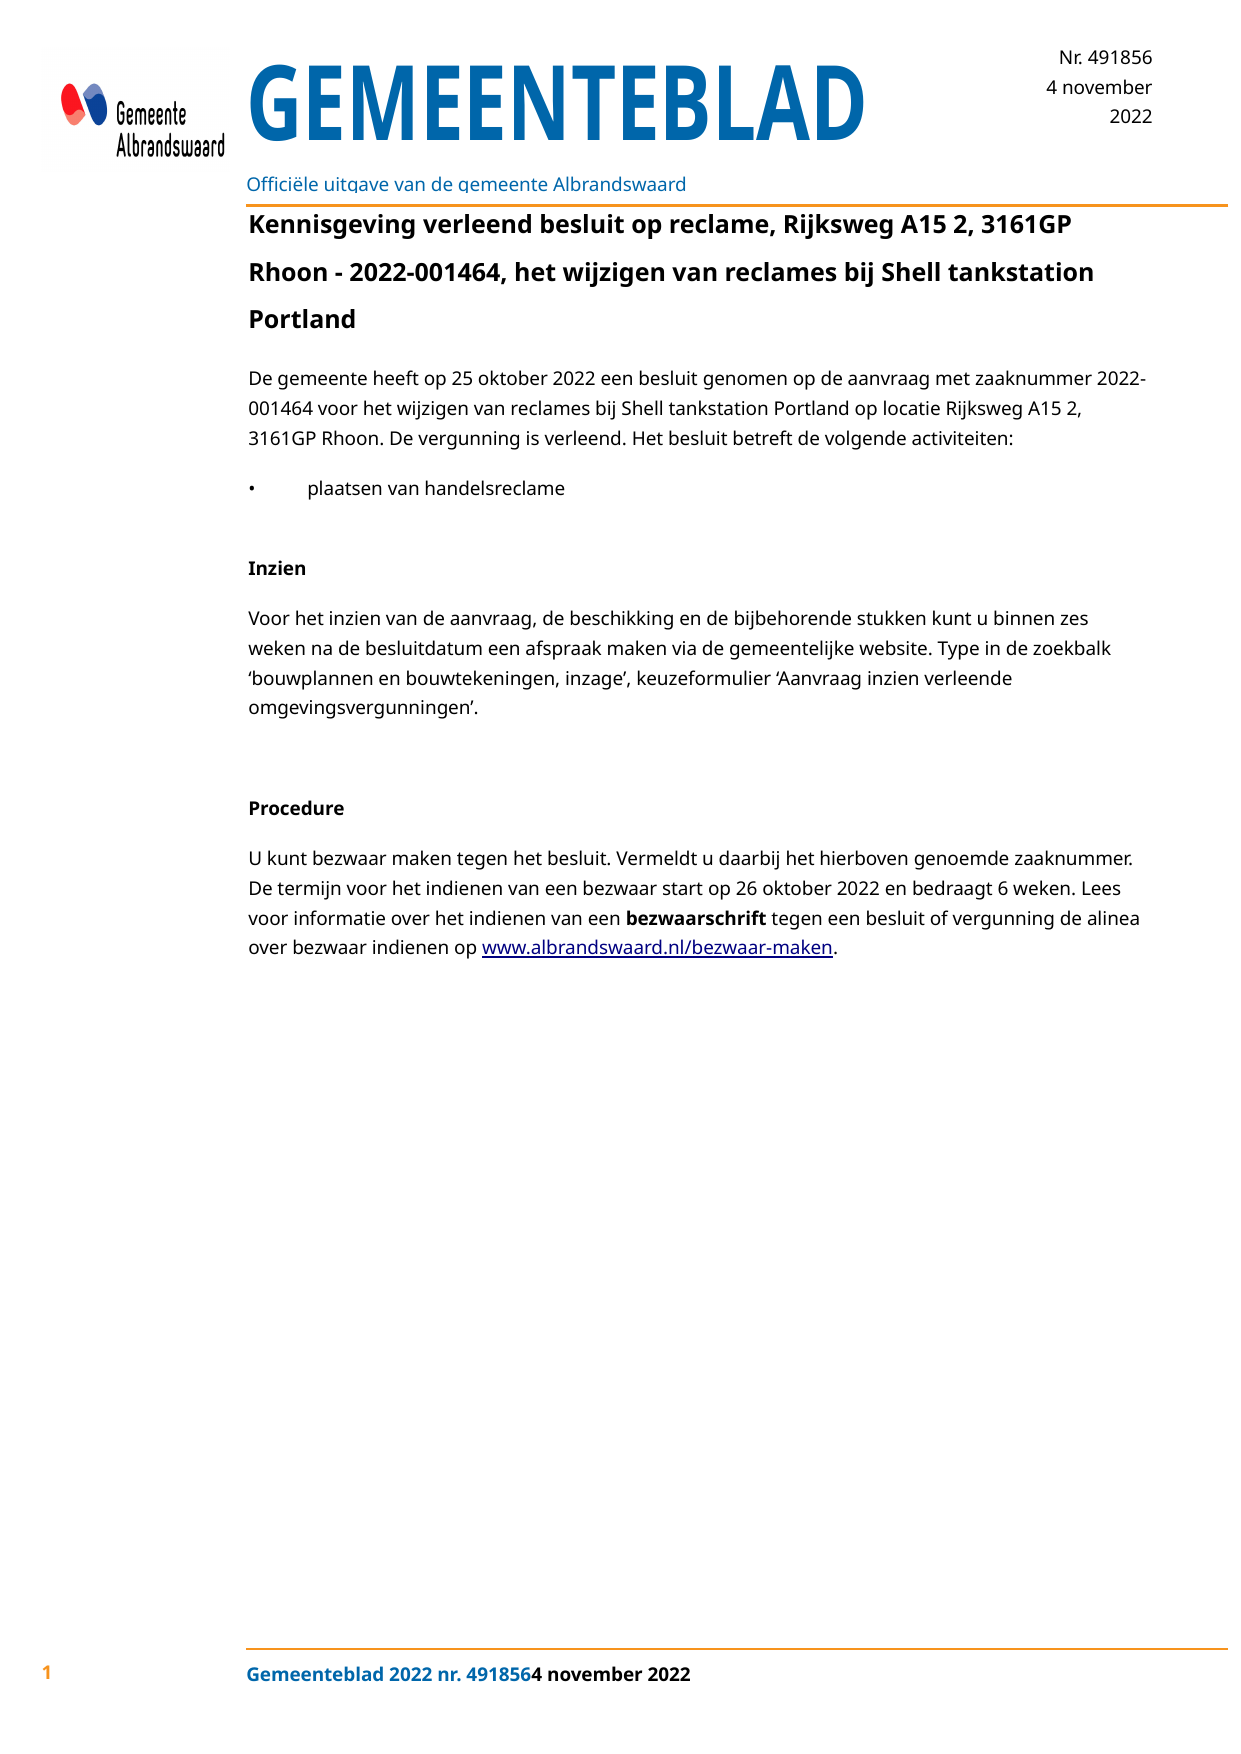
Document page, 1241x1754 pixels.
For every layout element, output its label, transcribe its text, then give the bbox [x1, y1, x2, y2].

text U kunt bezwaar maken tegen het besluit. Vermeldt u daarbij het hierboven genoemde zaaknummer. De termijn voor het indienen van een bezwaar start op 26 oktober 2022 en bedraagt 6 weken. Lees voor informatie over het indienen van een bezwaarschrift tegen een besluit of vergunning de alinea over bezwaar indienen op www.albrandswaard.nl/bezwaar-maken. [248, 846, 1152, 960]
text Voor het inzien van de aanvraag, de beschikking en de bijbehorende stukken kunt u binnen zes weken na de besluitdatum een afspraak maken via de gemeentelijke website. Type in de zoekbalk ‘bouwplannen en bouwtekeningen, inzage’, keuzeformulier ‘Aanvraag inzien verleende omgevingsvergunningen’. [248, 606, 1152, 720]
text De gemeente heeft op 25 oktober 2022 een besluit genomen op de aanvraag met zaaknummer 2022-001464 voor het wijzigen van reclames bij Shell tankstation Portland op locatie Rijksweg A15 2, 3161GP Rhoon. De vergunning is verleend. Het besluit betreft de volgende activiteiten: [248, 366, 1152, 450]
text Inzien [248, 555, 1152, 581]
list plaatsen van handelsreclame [248, 475, 1152, 501]
text Procedure [248, 795, 1152, 821]
picture [41, 47, 231, 172]
text Kennisgeving verleend besluit op reclame, Rijksweg A15 2, 3161GP Rhoon - 2022-001464, het wijzigen van reclames bij Shell tankstation Portland [248, 207, 1152, 336]
